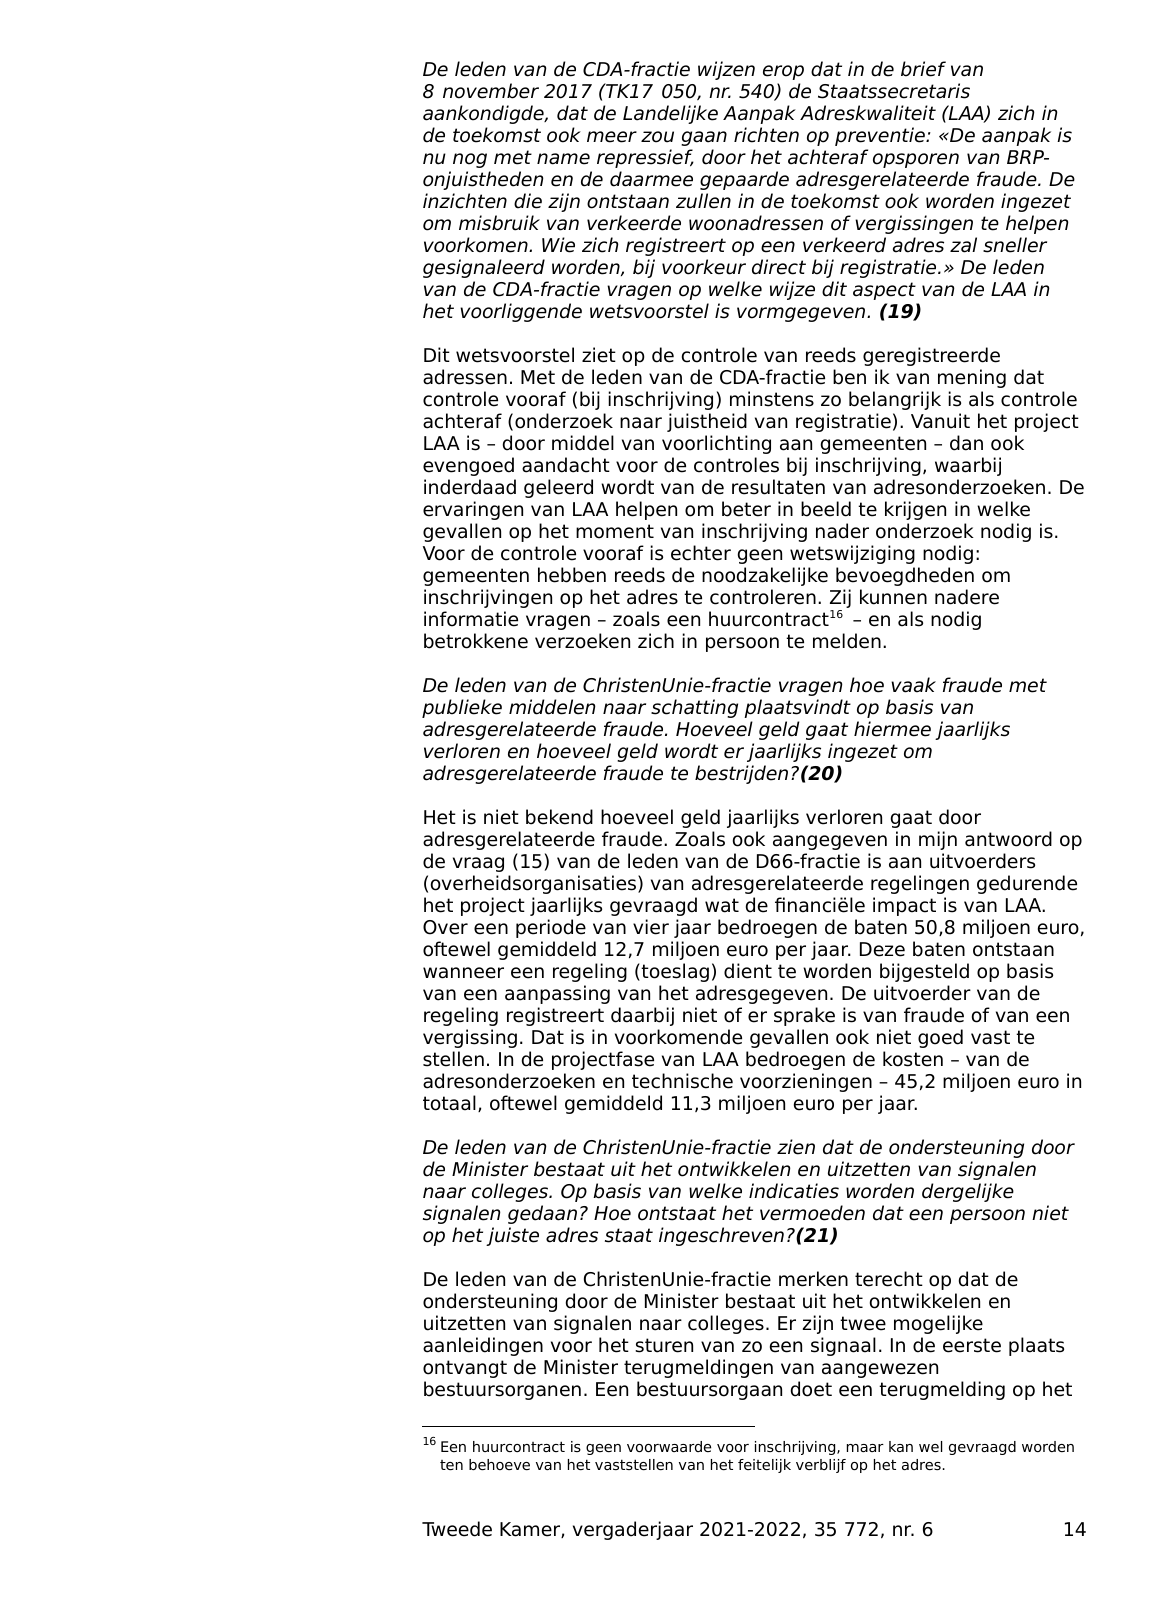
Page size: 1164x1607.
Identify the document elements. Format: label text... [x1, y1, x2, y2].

text De leden van de CDA-fractie wijzen erop dat in de brief van 8 november 2017 (TK17 050, nr. 540) de Staatssecretaris aankondigde, dat de Landelijke Aanpak Adreskwaliteit (LAA) zich in de toekomst ook meer zou gaan richten op preventie: «De aanpak is nu nog met name repressief, door het achteraf opsporen van BRP-onjuistheden en de daarmee gepaarde adresgerelateerde fraude. De inzichten die zijn ontstaan zullen in de toekomst ook worden ingezet om misbruik van verkeerde woonadressen of vergissingen te helpen voorkomen. Wie zich registreert op een verkeerd adres zal sneller gesignaleerd worden, bij voorkeur direct bij registratie.» De leden van de CDA-fractie vragen op welke wijze dit aspect van de LAA in het voorliggende wetsvoorstel is vormgegeven. (19) [422, 59, 1087, 323]
text De leden van de ChristenUnie-fractie vragen hoe vaak fraude met publieke middelen naar schatting plaatsvindt op basis van adresgerelateerde fraude. Hoeveel geld gaat hiermee jaarlijks verloren en hoeveel geld wordt er jaarlijks ingezet om adresgerelateerde fraude te bestrijden?(20) [422, 675, 1087, 785]
text Dit wetsvoorstel ziet op de controle van reeds geregistreerde adressen. Met de leden van de CDA-fractie ben ik van mening dat controle vooraf (bij inschrijving) minstens zo belangrijk is als controle achteraf (onderzoek naar juistheid van registratie). Vanuit het project LAA is – door middel van voorlichting aan gemeenten – dan ook evengoed aandacht voor de controles bij inschrijving, waarbij inderdaad geleerd wordt van de resultaten van adresonderzoeken. De ervaringen van LAA helpen om beter in beeld te krijgen in welke gevallen op het moment van inschrijving nader onderzoek nodig is. Voor de controle vooraf is echter geen wetswijziging nodig: gemeenten hebben reeds de noodzakelijke bevoegdheden om inschrijvingen op het adres te controleren. Zij kunnen nadere informatie vragen – zoals een huurcontract – en als nodig betrokkene verzoeken zich in persoon te melden. [422, 345, 1087, 653]
text Een huurcontract is geen voorwaarde voor inschrijving, maar kan wel gevraagd worden ten behoeve van het vaststellen van het feitelijk verblijf op het adres. [422, 1435, 1087, 1474]
text De leden van de ChristenUnie-fractie zien dat de ondersteuning door de Minister bestaat uit het ontwikkelen en uitzetten van signalen naar colleges. Op basis van welke indicaties worden dergelijke signalen gedaan? Hoe ontstaat het vermoeden dat een persoon niet op het juiste adres staat ingeschreven?(21) [422, 1137, 1087, 1247]
text Het is niet bekend hoeveel geld jaarlijks verloren gaat door adresgerelateerde fraude. Zoals ook aangegeven in mijn antwoord op de vraag (15) van de leden van de D66-fractie is aan uitvoerders (overheidsorganisaties) van adresgerelateerde regelingen gedurende het project jaarlijks gevraagd wat de financiële impact is van LAA. Over een periode van vier jaar bedroegen de baten 50,8 miljoen euro, oftewel gemiddeld 12,7 miljoen euro per jaar. Deze baten ontstaan wanneer een regeling (toeslag) dient te worden bijgesteld op basis van een aanpassing van het adresgegeven. De uitvoerder van de regeling registreert daarbij niet of er sprake is van fraude of van een vergissing. Dat is in voorkomende gevallen ook niet goed vast te stellen. In de projectfase van LAA bedroegen de kosten – van de adresonderzoeken en technische voorzieningen – 45,2 miljoen euro in totaal, oftewel gemiddeld 11,3 miljoen euro per jaar. [422, 807, 1087, 1115]
text De leden van de ChristenUnie-fractie merken terecht op dat de ondersteuning door de Minister bestaat uit het ontwikkelen en uitzetten van signalen naar colleges. Er zijn twee mogelijke aanleidingen voor het sturen van zo een signaal. In de eerste plaats ontvangt de Minister terugmeldingen van aangewezen bestuursorganen. Een bestuursorgaan doet een terugmelding op het [422, 1269, 1087, 1401]
